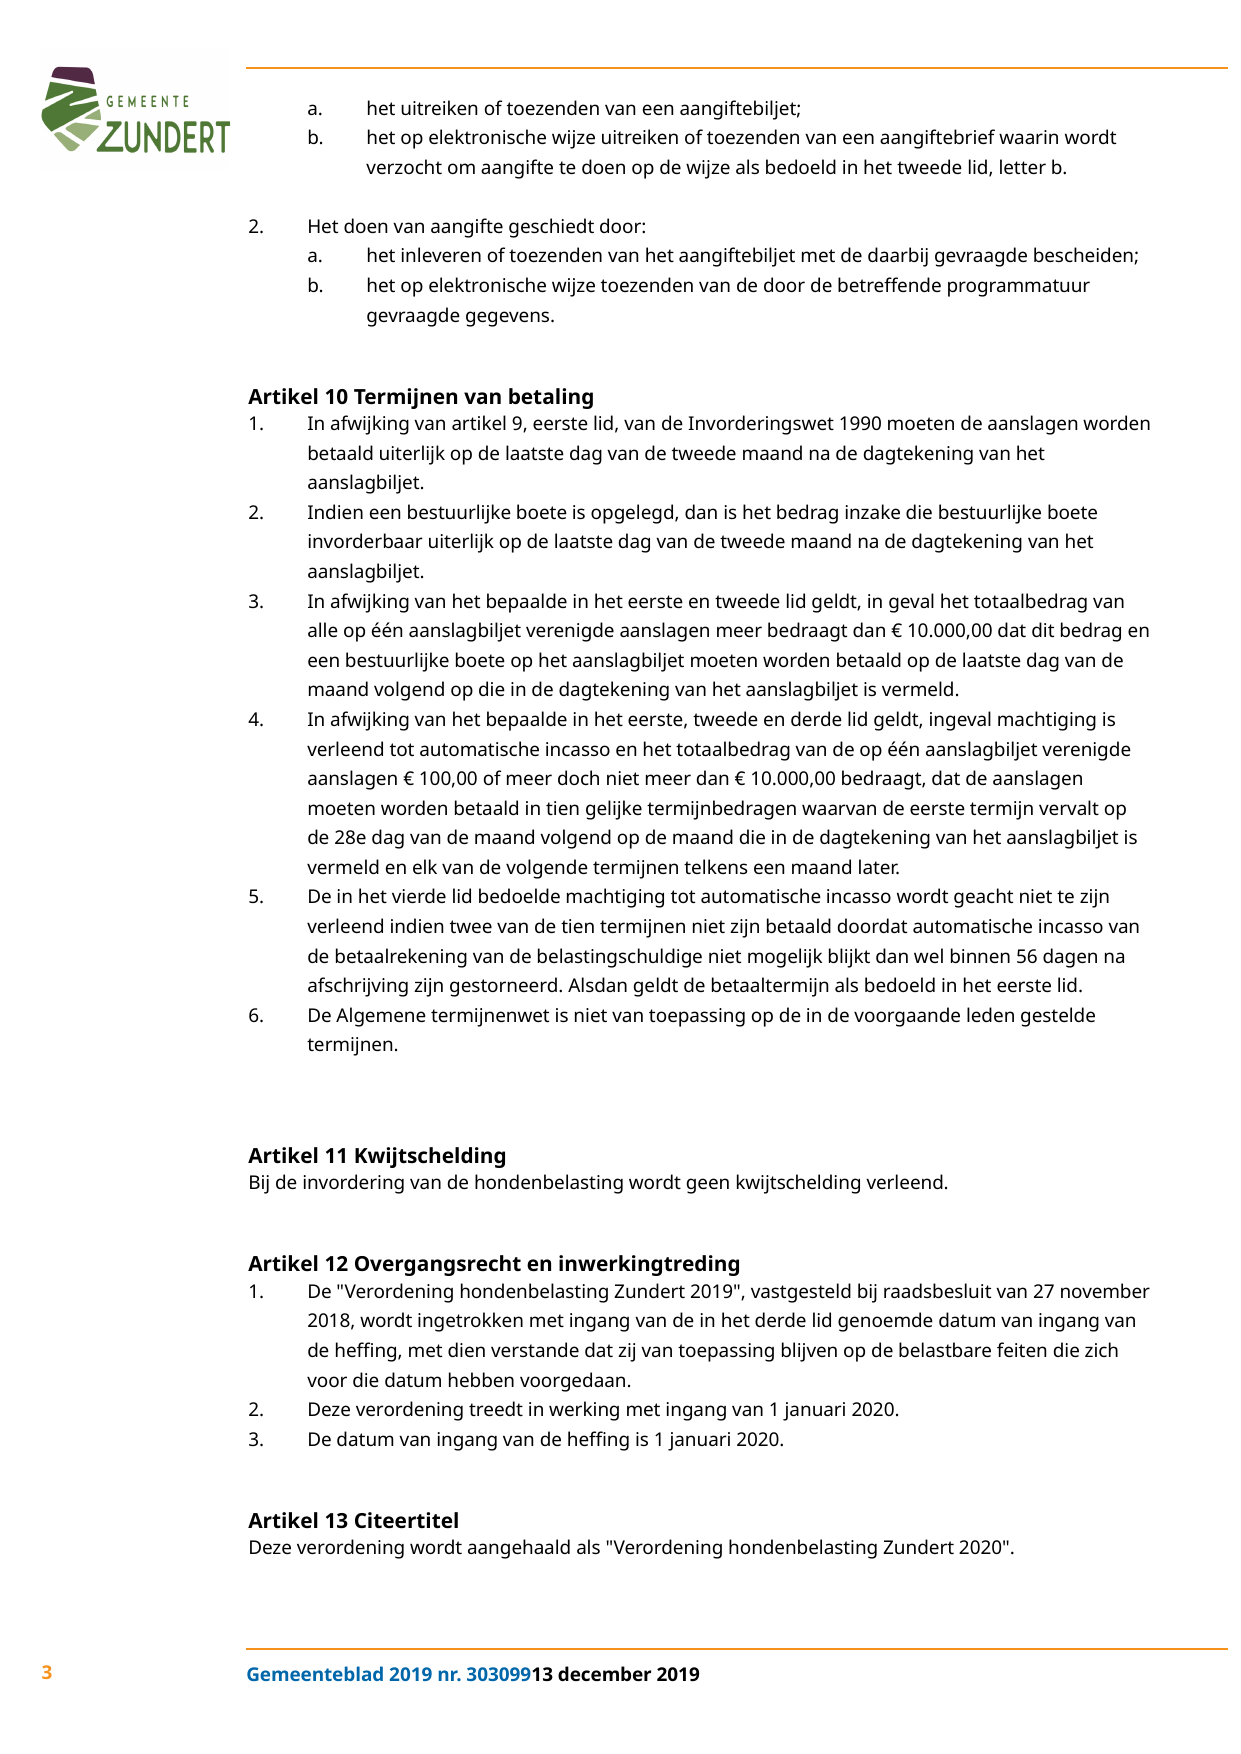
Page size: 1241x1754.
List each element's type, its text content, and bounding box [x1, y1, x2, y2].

list De datum van ingang van de heffing is 1 januari 2020. [248, 1426, 1152, 1452]
text Artikel 11 Kwijtschelding [248, 1141, 1152, 1169]
text Artikel 12 Overgangsrecht en inwerkingtreding [248, 1249, 1152, 1278]
list In afwijking van het bepaalde in het eerste en tweede lid geldt, in geval het totaalbedrag van alle op één aanslagbiljet verenigde aanslagen meer bedraagt dan € 10.000,00 dat dit bedrag en een bestuurlijke boete op het aanslagbiljet moeten worden betaald op de laatste dag van de maand volgend op die in de dagtekening van het aanslagbiljet is vermeld. [248, 588, 1152, 702]
list Deze verordening treedt in werking met ingang van 1 januari 2020. [248, 1396, 1152, 1422]
list De Algemene termijnenwet is niet van toepassing op de in de voorgaande leden gestelde termijnen. [248, 1002, 1152, 1057]
text Artikel 10 Termijnen van betaling [248, 382, 1152, 410]
list De "Verordening hondenbelasting Zundert 2019", vastgesteld bij raadsbesluit van 27 november 2018, wordt ingetrokken met ingang van de in het derde lid genoemde datum van ingang van de heffing, met dien verstande dat zij van toepassing blijven op de belastbare feiten die zich voor die datum hebben voorgedaan. [248, 1278, 1152, 1392]
list De in het vierde lid bedoelde machtiging tot automatische incasso wordt geacht niet te zijn verleend indien twee van de tien termijnen niet zijn betaald doordat automatische incasso van de betaalrekening van de belastingschuldige niet mogelijk blijkt dan wel binnen 56 dagen na afschrijving zijn gestorneerd. Alsdan geldt de betaaltermijn als bedoeld in het eerste lid. [248, 884, 1152, 998]
list In afwijking van het bepaalde in het eerste, tweede en derde lid geldt, ingeval machtiging is verleend tot automatische incasso en het totaalbedrag van de op één aanslagbiljet verenigde aanslagen € 100,00 of meer doch niet meer dan € 10.000,00 bedraagt, dat de aanslagen moeten worden betaald in tien gelijke termijnbedragen waarvan de eerste termijn vervalt op de 28e dag van de maand volgend op de maand die in de dagtekening van het aanslagbiljet is vermeld en elk van de volgende termijnen telkens een maand later. [248, 706, 1152, 880]
list het uitreiken of toezenden van een aangiftebiljet; [307, 95, 1152, 121]
text Artikel 13 Citeertitel [248, 1506, 1152, 1534]
text Deze verordening wordt aangehaald als "Verordening hondenbelasting Zundert 2020". [248, 1534, 1152, 1560]
list In afwijking van artikel 9, eerste lid, van de Invorderingswet 1990 moeten de aanslagen worden betaald uiterlijk op de laatste dag van de tweede maand na de dagtekening van het aanslagbiljet. [248, 410, 1152, 495]
list Het doen van aangifte geschiedt door: [248, 213, 1152, 239]
list Indien een bestuurlijke boete is opgelegd, dan is het bedrag inzake die bestuurlijke boete invorderbaar uiterlijk op de laatste dag van de tweede maand na de dagtekening van het aanslagbiljet. [248, 499, 1152, 584]
list het inleveren of toezenden van het aangiftebiljet met de daarbij gevraagde bescheiden; [307, 243, 1152, 268]
text Bij de invordering van de hondenbelasting wordt geen kwijtschelding verleend. [248, 1169, 1152, 1195]
list het op elektronische wijze uitreiken of toezenden van een aangiftebrief waarin wordt verzocht om aangifte te doen op de wijze als bedoeld in het tweede lid, letter b. [307, 124, 1152, 180]
list het op elektronische wijze toezenden van de door de betreffende programmatuur gevraagde gegevens. [307, 272, 1152, 328]
picture [41, 47, 231, 172]
